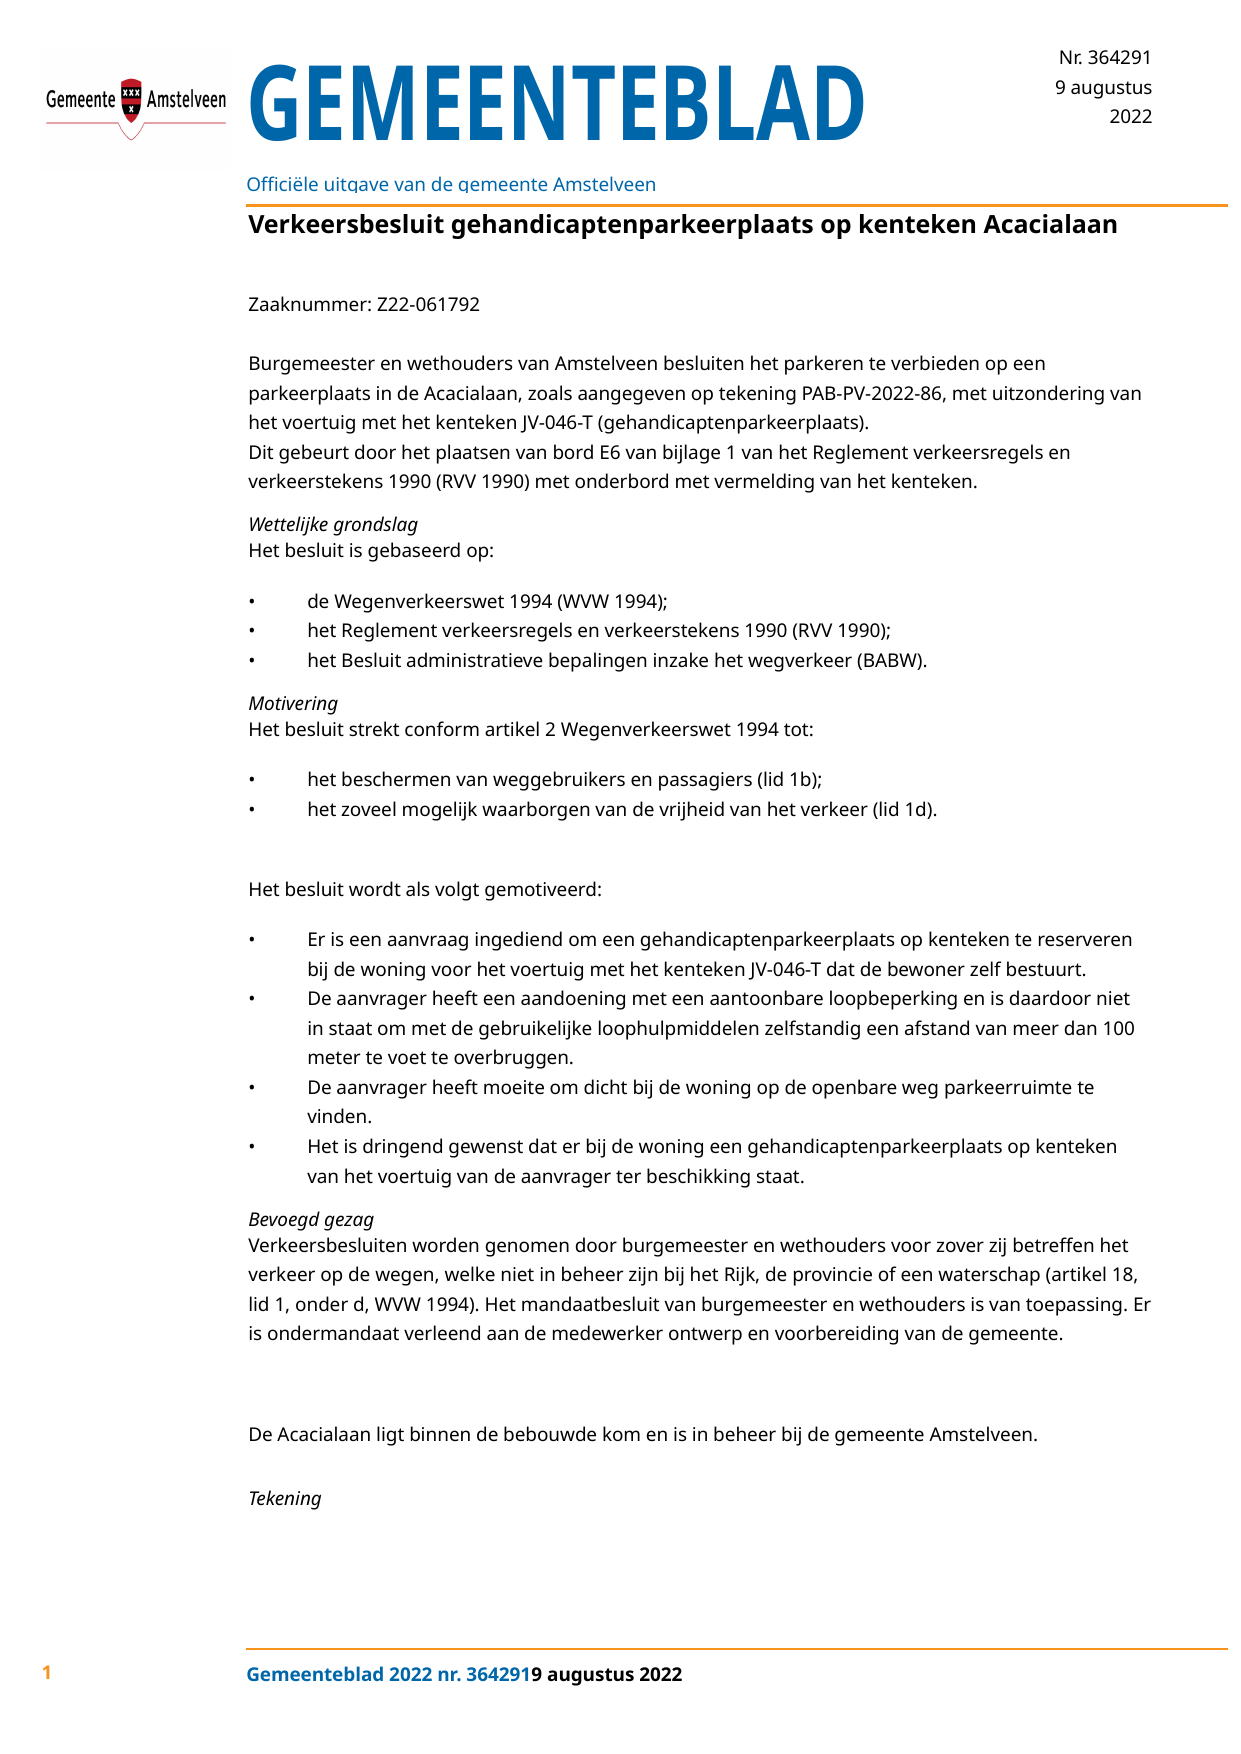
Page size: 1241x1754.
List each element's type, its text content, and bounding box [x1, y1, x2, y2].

text Motivering [248, 690, 1152, 716]
list Het is dringend gewenst dat er bij de woning een gehandicaptenparkeerplaats op kenteken van het voertuig van de aanvrager ter beschikking staat. [248, 1133, 1152, 1189]
list Er is een aanvraag ingediend om een gehandicaptenparkeerplaats op kenteken te reserveren bij de woning voor het voertuig met het kenteken JV-046-T dat de bewoner zelf bestuurt. [248, 926, 1152, 982]
text Het besluit strekt conform artikel 2 Wegenverkeerswet 1994 tot: [248, 716, 1152, 742]
text Het besluit is gebaseerd op: [248, 537, 1152, 563]
text Zaaknummer: Z22-061792 [248, 291, 1152, 317]
text Tekening [248, 1485, 1152, 1511]
picture [41, 47, 231, 172]
list het zoveel mogelijk waarborgen van de vrijheid van het verkeer (lid 1d). [248, 796, 1152, 822]
text Wettelijke grondslag [248, 512, 1152, 537]
text Burgemeester en wethouders van Amstelveen besluiten het parkeren te verbieden op een parkeerplaats in de Acacialaan, zoals aangegeven op tekening PAB-PV-2022-86, met uitzondering van het voertuig met het kenteken JV-046-T (gehandicaptenparkeerplaats). [248, 350, 1152, 435]
list het Reglement verkeersregels en verkeerstekens 1990 (RVV 1990); [248, 617, 1152, 643]
list De aanvrager heeft moeite om dicht bij de woning op de openbare weg parkeerruimte te vinden. [248, 1074, 1152, 1129]
list het Besluit administratieve bepalingen inzake het wegverkeer (BABW). [248, 647, 1152, 673]
text Dit gebeurt door het plaatsen van bord E6 van bijlage 1 van het Reglement verkeersregels en verkeerstekens 1990 (RVV 1990) met onderbord met vermelding van het kenteken. [248, 439, 1152, 494]
text Verkeersbesluit gehandicaptenparkeerplaats op kenteken Acacialaan [248, 207, 1152, 241]
text Verkeersbesluiten worden genomen door burgemeester en wethouders voor zover zij betreffen het verkeer op de wegen, welke niet in beheer zijn bij het Rijk, de provincie of een waterschap (artikel 18, lid 1, onder d, WVW 1994). Het mandaatbesluit van burgemeester en wethouders is van toepassing. Er is ondermandaat verleend aan de medewerker ontwerp en voorbereiding van de gemeente. [248, 1232, 1152, 1346]
text Het besluit wordt als volgt gemotiveerd: [248, 876, 1152, 902]
text De Acacialaan ligt binnen de bebouwde kom en is in beheer bij de gemeente Amstelveen. [248, 1421, 1152, 1447]
text Bevoegd gezag [248, 1206, 1152, 1232]
list de Wegenverkeerswet 1994 (WVW 1994); [248, 588, 1152, 613]
list het beschermen van weggebruikers en passagiers (lid 1b); [248, 766, 1152, 792]
list De aanvrager heeft een aandoening met een aantoonbare loopbeperking en is daardoor niet in staat om met de gebruikelijke loophulpmiddelen zelfstandig een afstand van meer dan 100 meter te voet te overbruggen. [248, 985, 1152, 1070]
